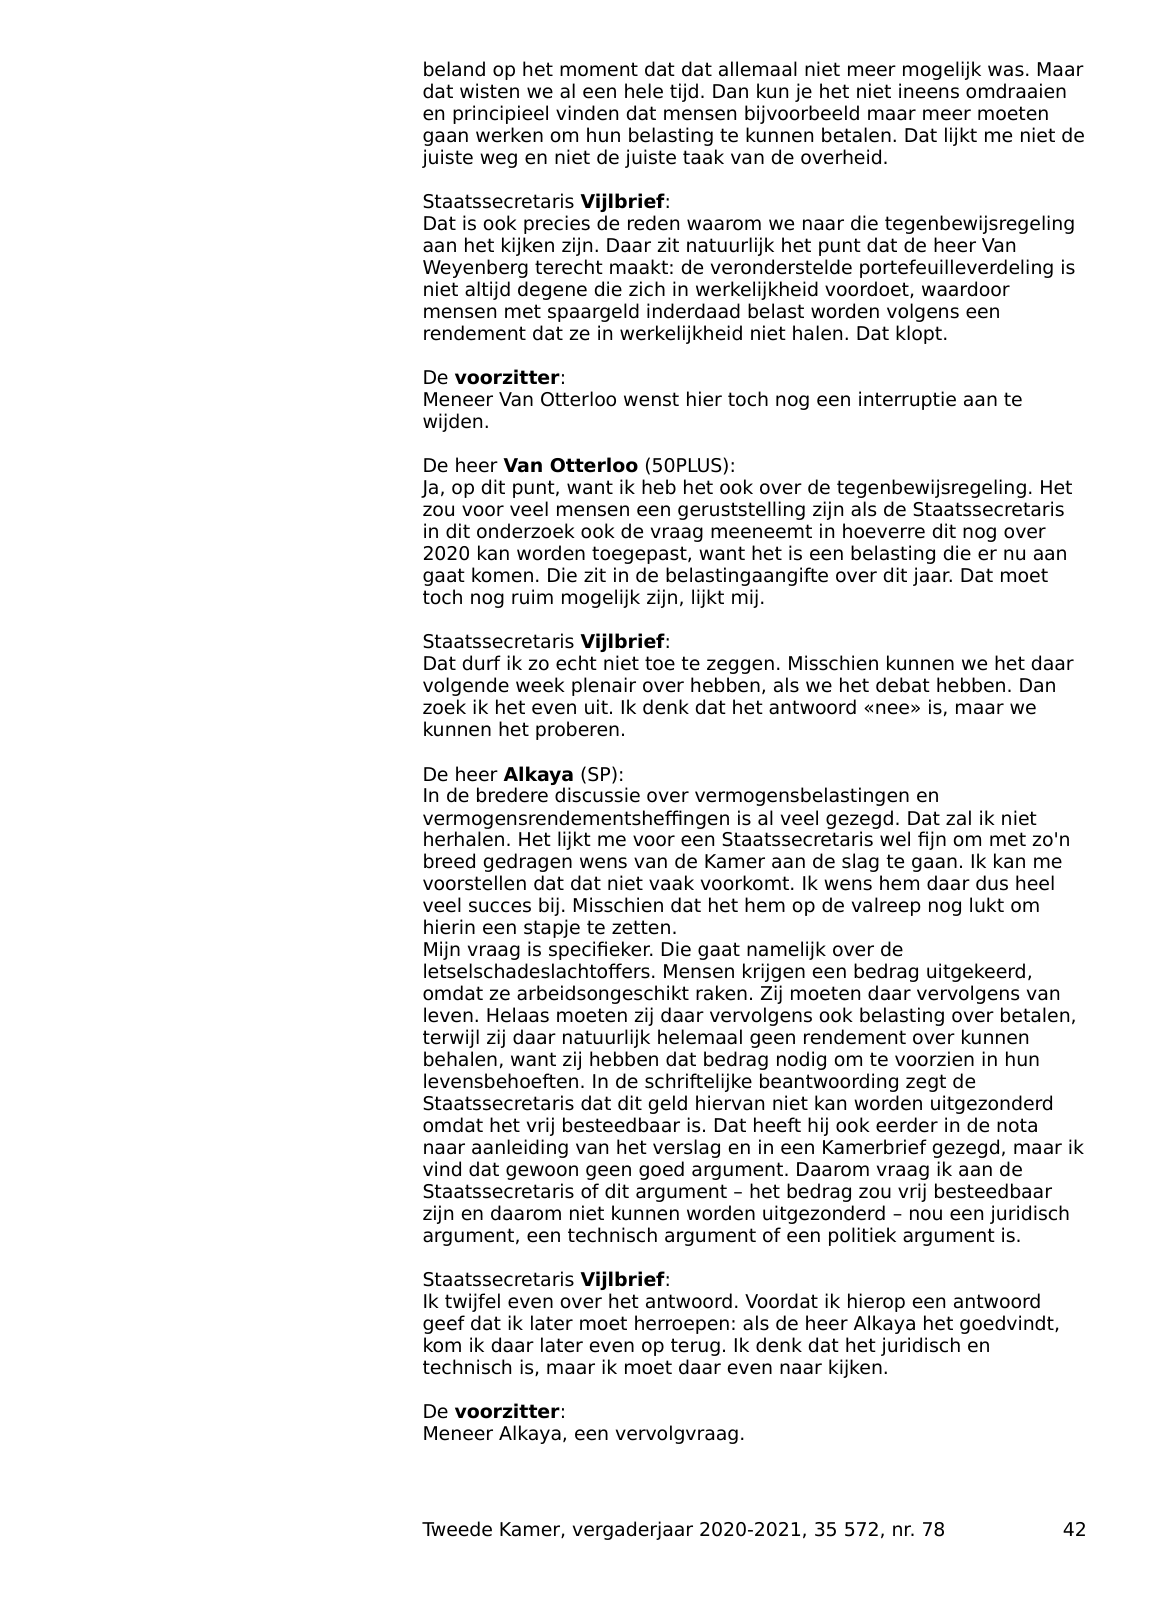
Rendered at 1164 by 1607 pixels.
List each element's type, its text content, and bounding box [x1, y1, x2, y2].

text De heer Van Otterloo (50PLUS): [422, 455, 1087, 477]
text Dat durf ik zo echt niet toe te zeggen. Misschien kunnen we het daar volgende week plenair over hebben, als we het debat hebben. Dan zoek ik het even uit. Ik denk dat het antwoord «nee» is, maar we kunnen het proberen. [422, 653, 1087, 741]
text Dat is ook precies de reden waarom we naar die tegenbewijsregeling aan het kijken zijn. Daar zit natuurlijk het punt dat de heer Van Weyenberg terecht maakt: de veronderstelde portefeuilleverdeling is niet altijd degene die zich in werkelijkheid voordoet, waardoor mensen met spaargeld inderdaad belast worden volgens een rendement dat ze in werkelijkheid niet halen. Dat klopt. [422, 213, 1087, 345]
text De voorzitter: [422, 1401, 1087, 1423]
text Mijn vraag is specifieker. Die gaat namelijk over de letselschadeslachtoffers. Mensen krijgen een bedrag uitgekeerd, omdat ze arbeidsongeschikt raken. Zij moeten daar vervolgens van leven. Helaas moeten zij daar vervolgens ook belasting over betalen, terwijl zij daar natuurlijk helemaal geen rendement over kunnen behalen, want zij hebben dat bedrag nodig om te voorzien in hun levensbehoeften. In de schriftelijke beantwoording zegt de Staatssecretaris dat dit geld hiervan niet kan worden uitgezonderd omdat het vrij besteedbaar is. Dat heeft hij ook eerder in de nota naar aanleiding van het verslag en in een Kamerbrief gezegd, maar ik vind dat gewoon geen goed argument. Daarom vraag ik aan de Staatssecretaris of dit argument – het bedrag zou vrij besteedbaar zijn en daarom niet kunnen worden uitgezonderd – nou een juridisch argument, een technisch argument of een politiek argument is. [422, 939, 1087, 1247]
text De heer Alkaya (SP): [422, 763, 1087, 785]
text De voorzitter: [422, 367, 1087, 389]
text beland op het moment dat dat allemaal niet meer mogelijk was. Maar dat wisten we al een hele tijd. Dan kun je het niet ineens omdraaien en principieel vinden dat mensen bijvoorbeeld maar meer moeten gaan werken om hun belasting te kunnen betalen. Dat lijkt me niet de juiste weg en niet de juiste taak van de overheid. [422, 59, 1087, 169]
text In de bredere discussie over vermogensbelastingen en vermogensrendementsheffingen is al veel gezegd. Dat zal ik niet herhalen. Het lijkt me voor een Staatssecretaris wel fijn om met zo'n breed gedragen wens van de Kamer aan de slag te gaan. Ik kan me voorstellen dat dat niet vaak voorkomt. Ik wens hem daar dus heel veel succes bij. Misschien dat het hem op de valreep nog lukt om hierin een stapje te zetten. [422, 785, 1087, 939]
text Staatssecretaris Vijlbrief: [422, 631, 1087, 653]
text Staatssecretaris Vijlbrief: [422, 1269, 1087, 1291]
text Ja, op dit punt, want ik heb het ook over de tegenbewijsregeling. Het zou voor veel mensen een geruststelling zijn als de Staatssecretaris in dit onderzoek ook de vraag meeneemt in hoeverre dit nog over 2020 kan worden toegepast, want het is een belasting die er nu aan gaat komen. Die zit in de belastingaangifte over dit jaar. Dat moet toch nog ruim mogelijk zijn, lijkt mij. [422, 477, 1087, 609]
text Meneer Van Otterloo wenst hier toch nog een interruptie aan te wijden. [422, 389, 1087, 433]
text Ik twijfel even over het antwoord. Voordat ik hierop een antwoord geef dat ik later moet herroepen: als de heer Alkaya het goedvindt, kom ik daar later even op terug. Ik denk dat het juridisch en technisch is, maar ik moet daar even naar kijken. [422, 1291, 1087, 1379]
text Staatssecretaris Vijlbrief: [422, 191, 1087, 213]
text Meneer Alkaya, een vervolgvraag. [422, 1423, 1087, 1445]
